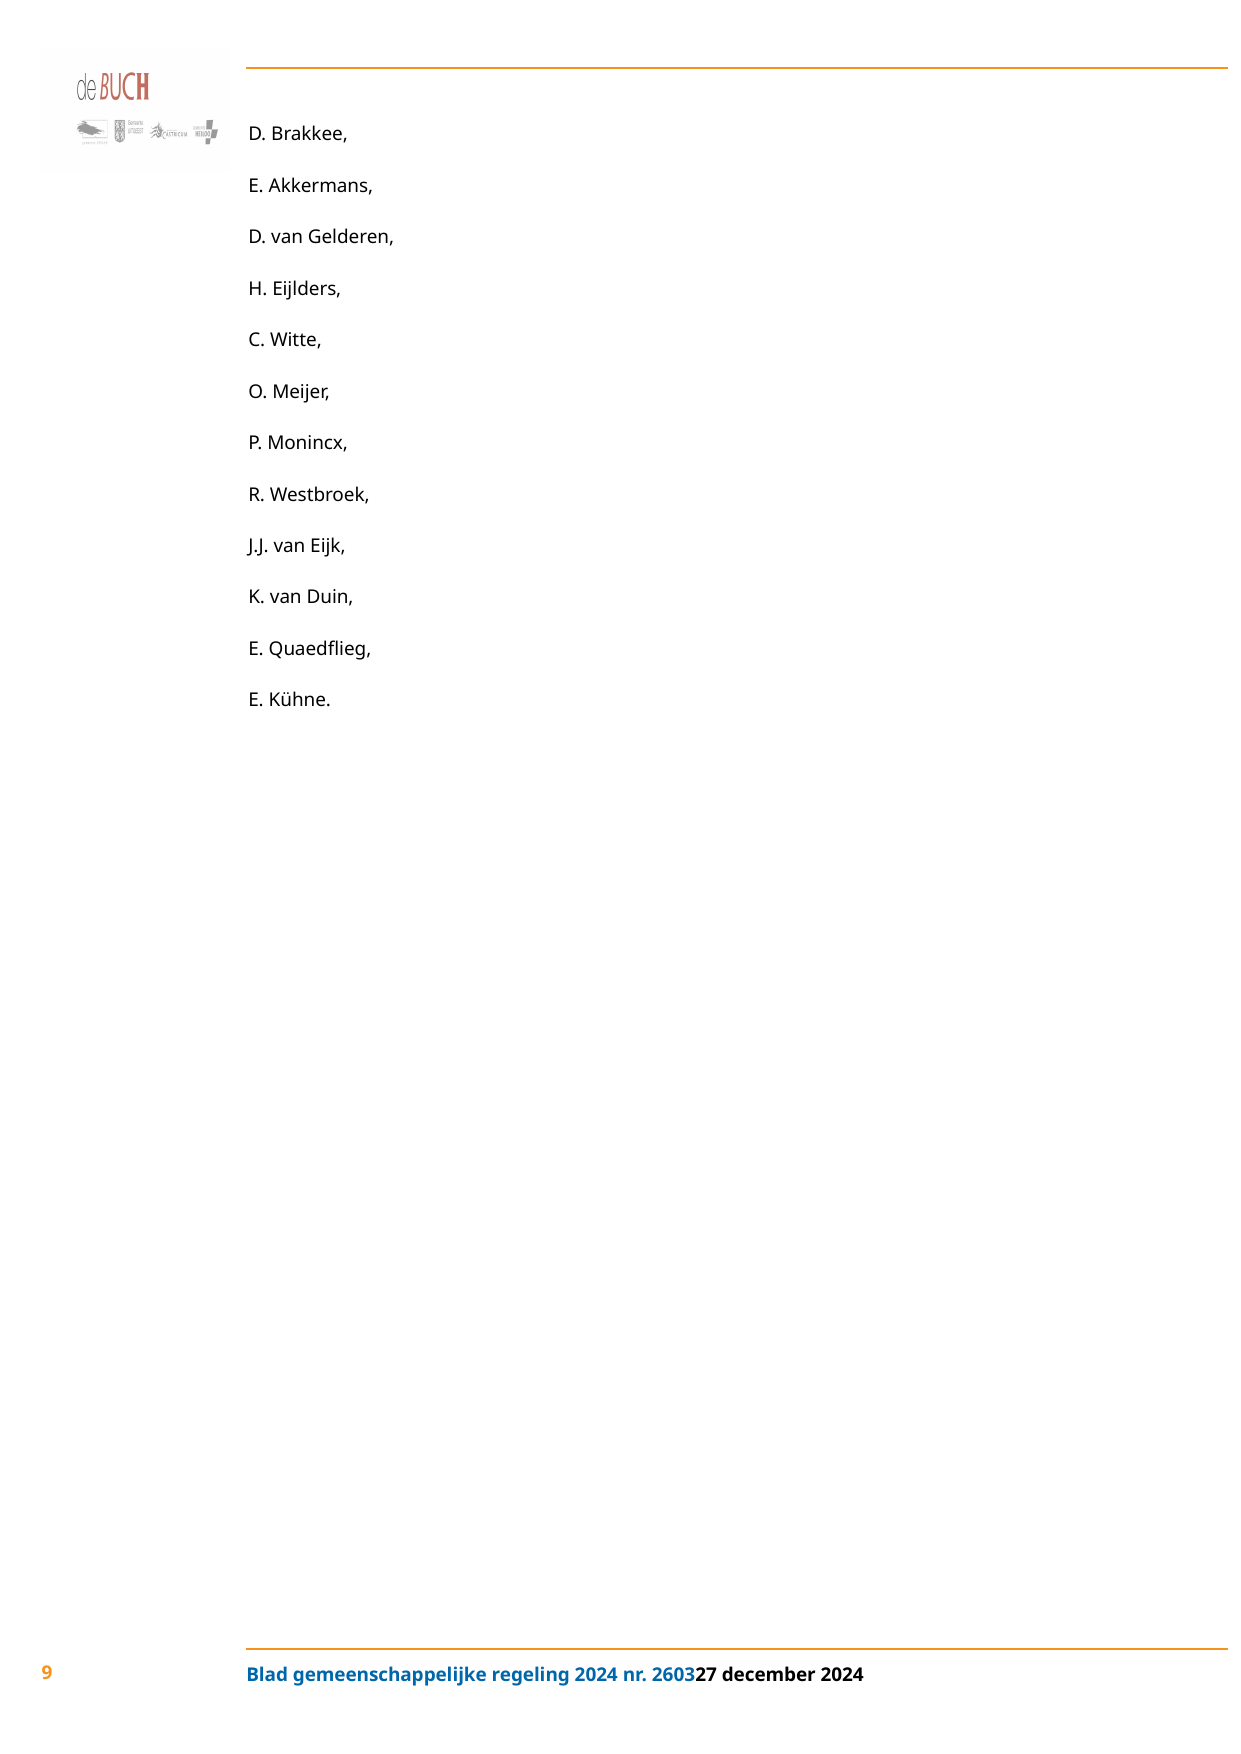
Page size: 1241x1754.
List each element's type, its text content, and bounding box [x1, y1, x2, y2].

text D. Brakkee, [248, 121, 1152, 146]
text D. van Gelderen, [248, 223, 1152, 249]
text O. Meijer, [248, 378, 1152, 403]
text K. van Duin, [248, 584, 1152, 609]
text P. Monincx, [248, 429, 1152, 455]
text H. Eijlders, [248, 275, 1152, 301]
text R. Westbroek, [248, 481, 1152, 506]
text E. Quaedflieg, [248, 635, 1152, 661]
text E. Kühne. [248, 687, 1152, 712]
picture [41, 47, 231, 172]
text E. Akkermans, [248, 172, 1152, 198]
text C. Witte, [248, 326, 1152, 352]
text J.J. van Eijk, [248, 532, 1152, 558]
